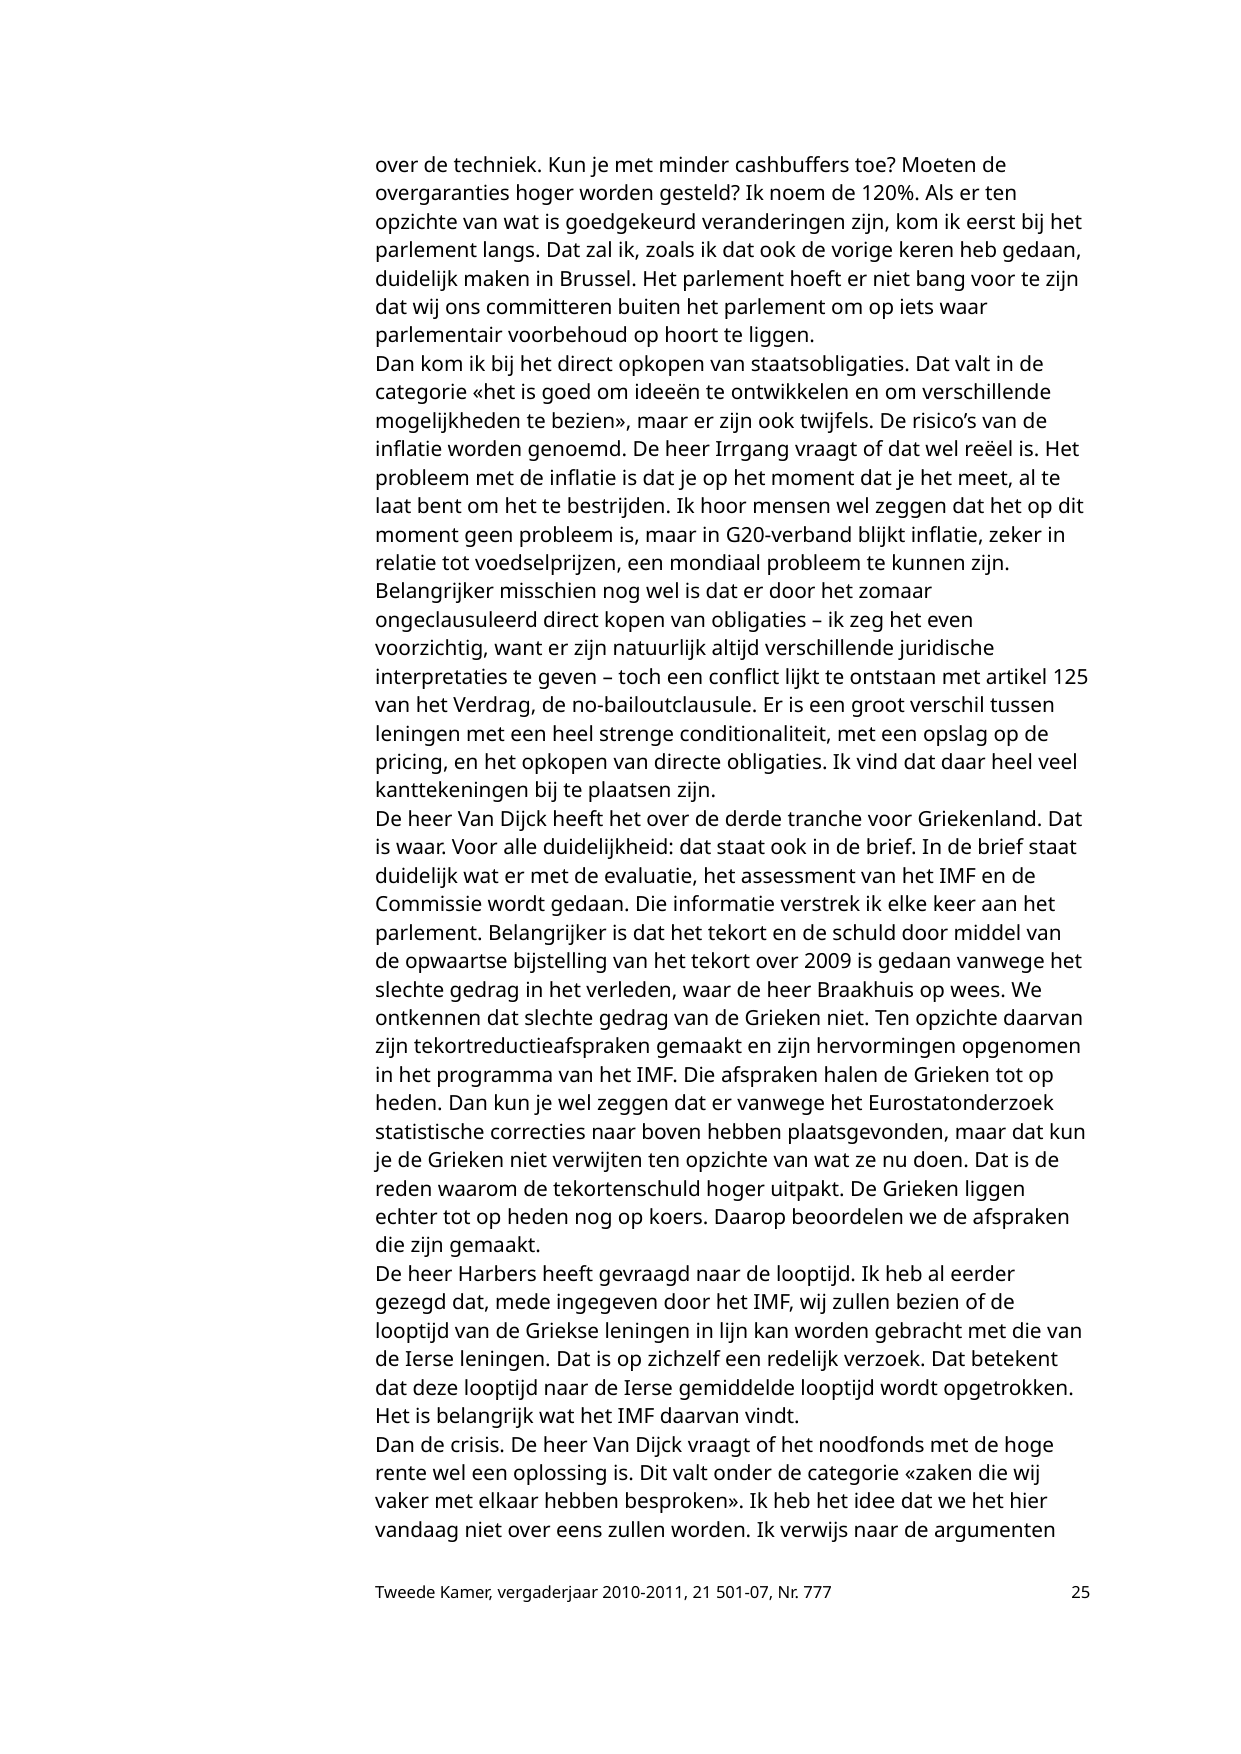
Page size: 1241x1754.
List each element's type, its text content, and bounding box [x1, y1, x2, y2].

text Dan kom ik bij het direct opkopen van staatsobligaties. Dat valt in de categorie «het is goed om ideeën te ontwikkelen en om verschillende mogelijkheden te bezien», maar er zijn ook twijfels. De risico’s van de inflatie worden genoemd. De heer Irrgang vraagt of dat wel reëel is. Het probleem met de inflatie is dat je op het moment dat je het meet, al te laat bent om het te bestrijden. Ik hoor mensen wel zeggen dat het op dit moment geen probleem is, maar in G20-verband blijkt inflatie, zeker in relatie tot voedselprijzen, een mondiaal probleem te kunnen zijn. Belangrijker misschien nog wel is dat er door het zomaar ongeclausuleerd direct kopen van obligaties – ik zeg het even voorzichtig, want er zijn natuurlijk altijd verschillende juridische interpretaties te geven – toch een conflict lijkt te ontstaan met artikel 125 van het Verdrag, de no-bailoutclausule. Er is een groot verschil tussen leningen met een heel strenge conditionaliteit, met een opslag op de pricing, en het opkopen van directe obligaties. Ik vind dat daar heel veel kanttekeningen bij te plaatsen zijn. [375, 349, 1090, 804]
text over de techniek. Kun je met minder cashbuffers toe? Moeten de overgaranties hoger worden gesteld? Ik noem de 120%. Als er ten opzichte van wat is goedgekeurd veranderingen zijn, kom ik eerst bij het parlement langs. Dat zal ik, zoals ik dat ook de vorige keren heb gedaan, duidelijk maken in Brussel. Het parlement hoeft er niet bang voor te zijn dat wij ons committeren buiten het parlement om op iets waar parlementair voorbehoud op hoort te liggen. [375, 150, 1090, 349]
text De heer Harbers heeft gevraagd naar de looptijd. Ik heb al eerder gezegd dat, mede ingegeven door het IMF, wij zullen bezien of de looptijd van de Griekse leningen in lijn kan worden gebracht met die van de Ierse leningen. Dat is op zichzelf een redelijk verzoek. Dat betekent dat deze looptijd naar de Ierse gemiddelde looptijd wordt opgetrokken. Het is belangrijk wat het IMF daarvan vindt. [375, 1259, 1090, 1430]
text De heer Van Dijck heeft het over de derde tranche voor Griekenland. Dat is waar. Voor alle duidelijkheid: dat staat ook in de brief. In de brief staat duidelijk wat er met de evaluatie, het assessment van het IMF en de Commissie wordt gedaan. Die informatie verstrek ik elke keer aan het parlement. Belangrijker is dat het tekort en de schuld door middel van de opwaartse bijstelling van het tekort over 2009 is gedaan vanwege het slechte gedrag in het verleden, waar de heer Braakhuis op wees. We ontkennen dat slechte gedrag van de Grieken niet. Ten opzichte daarvan zijn tekortreductieafspraken gemaakt en zijn hervormingen opgenomen in het programma van het IMF. Die afspraken halen de Grieken tot op heden. Dan kun je wel zeggen dat er vanwege het Eurostatonderzoek statistische correcties naar boven hebben plaatsgevonden, maar dat kun je de Grieken niet verwijten ten opzichte van wat ze nu doen. Dat is de reden waarom de tekortenschuld hoger uitpakt. De Grieken liggen echter tot op heden nog op koers. Daarop beoordelen we de afspraken die zijn gemaakt. [375, 804, 1090, 1259]
text Dan de crisis. De heer Van Dijck vraagt of het noodfonds met de hoge rente wel een oplossing is. Dit valt onder de categorie «zaken die wij vaker met elkaar hebben besproken». Ik heb het idee dat we het hier vandaag niet over eens zullen worden. Ik verwijs naar de argumenten [375, 1430, 1090, 1543]
